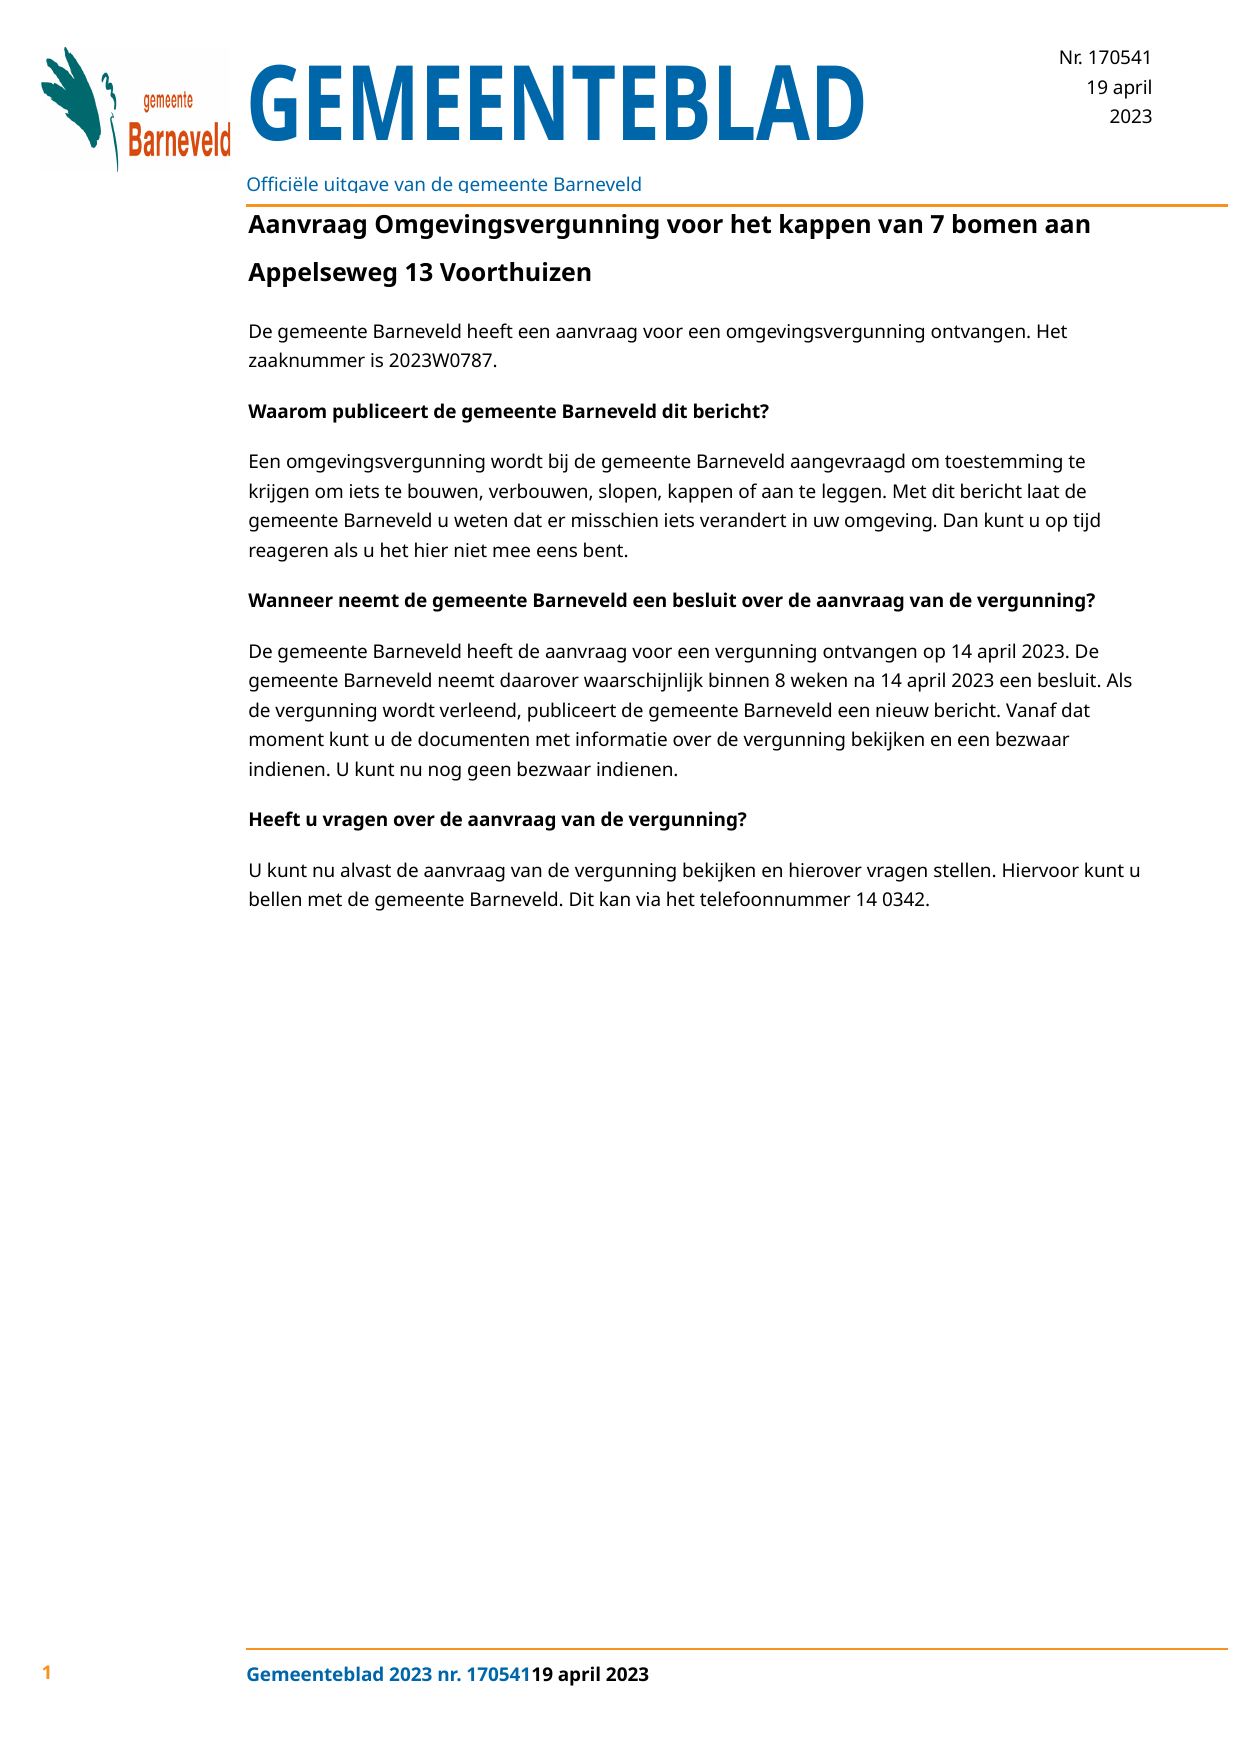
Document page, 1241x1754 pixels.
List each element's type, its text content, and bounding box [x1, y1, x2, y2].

text U kunt nu alvast de aanvraag van de vergunning bekijken en hierover vragen stellen. Hiervoor kunt u bellen met de gemeente Barneveld. Dit kan via het telefoonnummer 14 0342. [248, 857, 1152, 912]
text Waarom publiceert de gemeente Barneveld dit bericht? [248, 398, 1152, 424]
text Een omgevingsvergunning wordt bij de gemeente Barneveld aangevraagd om toestemming te krijgen om iets te bouwen, verbouwen, slopen, kappen of aan te leggen. Met dit bericht laat de gemeente Barneveld u weten dat er misschien iets verandert in uw omgeving. Dan kunt u op tijd reageren als u het hier niet mee eens bent. [248, 448, 1152, 563]
text De gemeente Barneveld heeft de aanvraag voor een vergunning ontvangen op 14 april 2023. De gemeente Barneveld neemt daarover waarschijnlijk binnen 8 weken na 14 april 2023 een besluit. Als de vergunning wordt verleend, publiceert de gemeente Barneveld een nieuw bericht. Vanaf dat moment kunt u de documenten met informatie over de vergunning bekijken en een bezwaar indienen. U kunt nu nog geen bezwaar indienen. [248, 638, 1152, 782]
text De gemeente Barneveld heeft een aanvraag voor een omgevingsvergunning ontvangen. Het zaaknummer is 2023W0787. [248, 318, 1152, 373]
text Wanneer neemt de gemeente Barneveld een besluit over de aanvraag van de vergunning? [248, 587, 1152, 613]
picture [41, 47, 231, 172]
text Heeft u vragen over de aanvraag van de vergunning? [248, 807, 1152, 832]
text Aanvraag Omgevingsvergunning voor het kappen van 7 bomen aan Appelseweg 13 Voorthuizen [248, 207, 1152, 288]
